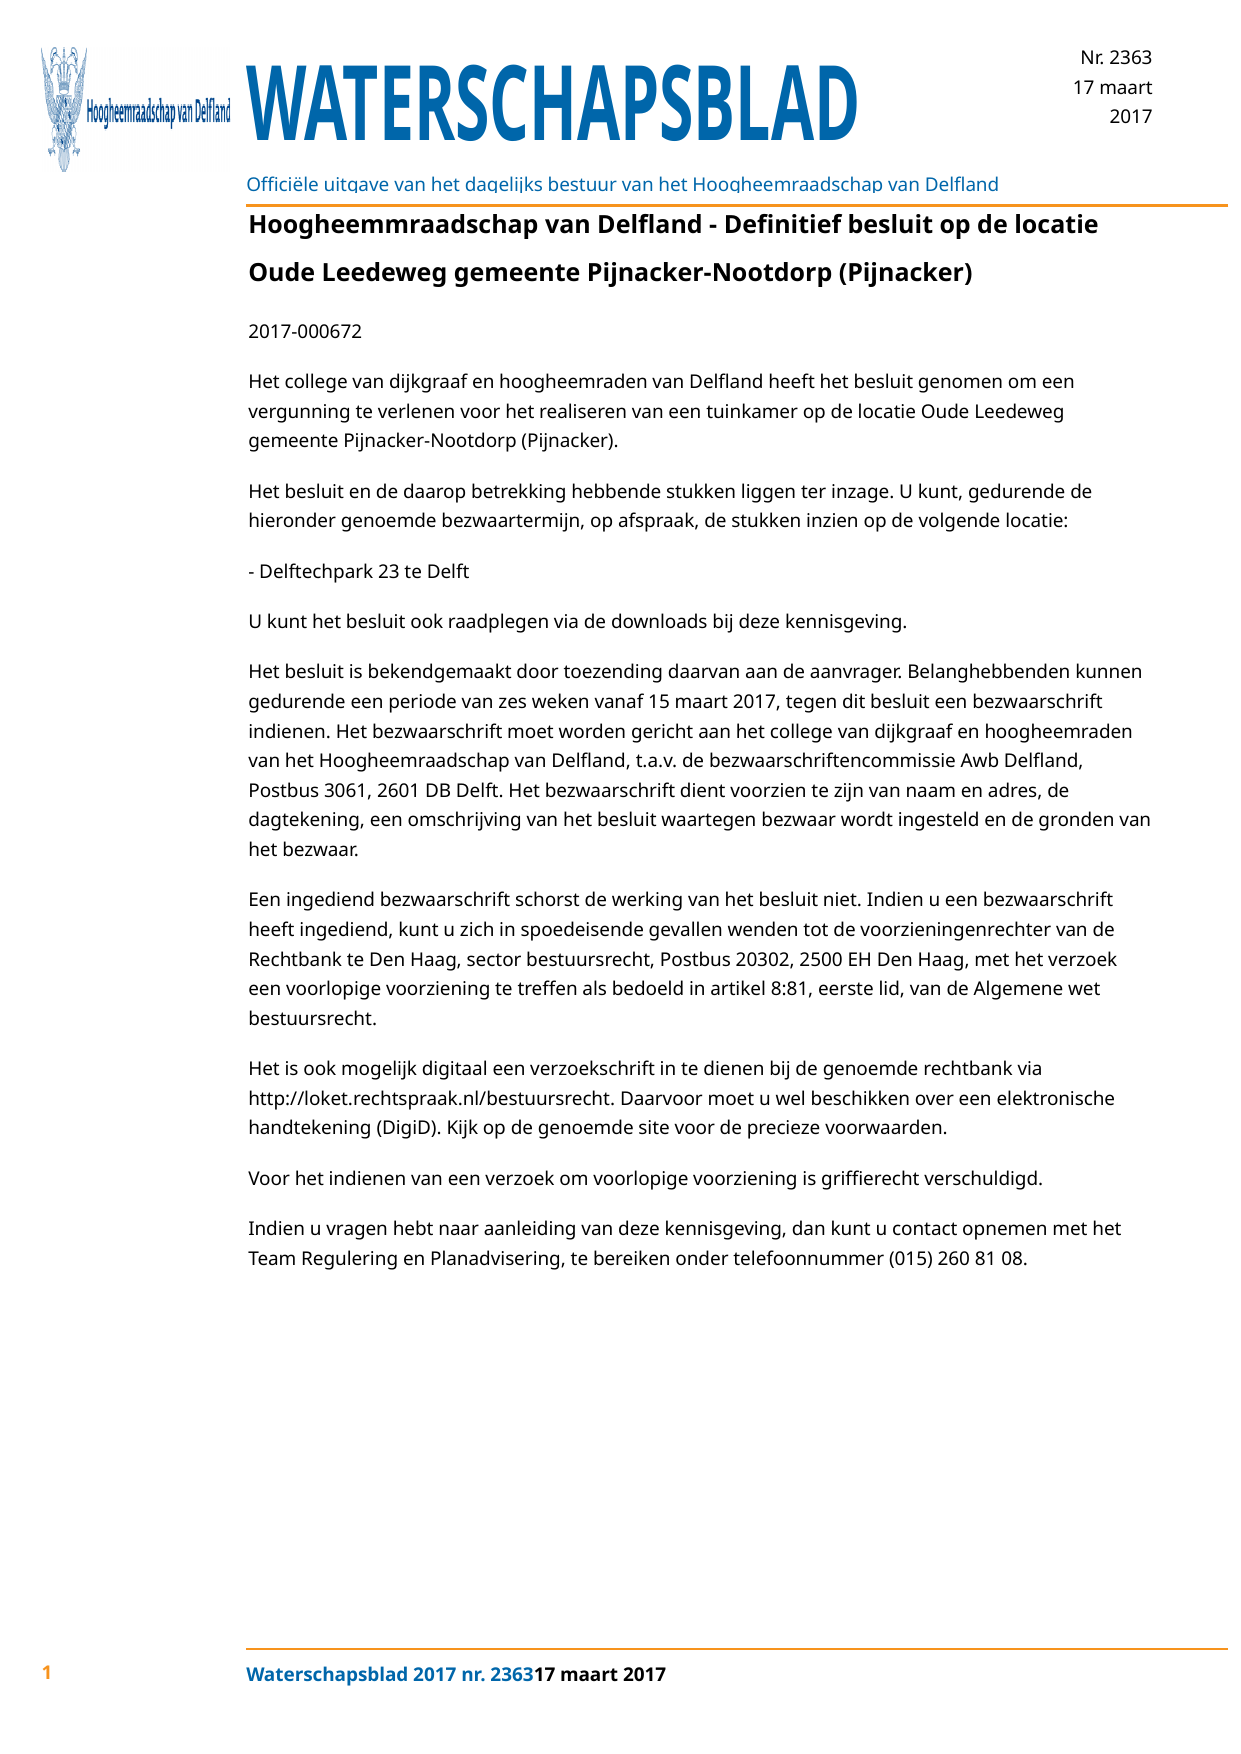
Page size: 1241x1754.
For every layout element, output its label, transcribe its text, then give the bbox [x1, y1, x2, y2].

text 2017-000672 [248, 318, 1152, 344]
text Het besluit is bekendgemaakt door toezending daarvan aan de aanvrager. Belanghebbenden kunnen gedurende een periode van zes weken vanaf 15 maart 2017, tegen dit besluit een bezwaarschrift indienen. Het bezwaarschrift moet worden gericht aan het college van dijkgraaf en hoogheemraden van het Hoogheemraadschap van Delfland, t.a.v. de bezwaarschriftencommissie Awb Delfland, Postbus 3061, 2601 DB Delft. Het bezwaarschrift dient voorzien te zijn van naam en adres, de dagtekening, een omschrijving van het besluit waartegen bezwaar wordt ingesteld en de gronden van het bezwaar. [248, 659, 1152, 862]
text - Delftechpark 23 te Delft [248, 558, 1152, 584]
text Voor het indienen van een verzoek om voorlopige voorziening is griffierecht verschuldigd. [248, 1165, 1152, 1191]
text Een ingediend bezwaarschrift schorst de werking van het besluit niet. Indien u een bezwaarschrift heeft ingediend, kunt u zich in spoedeisende gevallen wenden tot de voorzieningenrechter van de Rechtbank te Den Haag, sector bestuursrecht, Postbus 20302, 2500 EH Den Haag, met het verzoek een voorlopige voorziening te treffen als bedoeld in artikel 8:81, eerste lid, van de Algemene wet bestuursrecht. [248, 887, 1152, 1031]
text Het besluit en de daarop betrekking hebbende stukken liggen ter inzage. U kunt, gedurende de hieronder genoemde bezwaartermijn, op afspraak, de stukken inzien op de volgende locatie: [248, 478, 1152, 533]
picture [41, 47, 231, 172]
text Indien u vragen hebt naar aanleiding van deze kennisgeving, dan kunt u contact opnemen met het Team Regulering en Planadvisering, te bereiken onder telefoonnummer (015) 260 81 08. [248, 1215, 1152, 1271]
text Het is ook mogelijk digitaal een verzoekschrift in te dienen bij de genoemde rechtbank via http://loket.rechtspraak.nl/bestuursrecht. Daarvoor moet u wel beschikken over een elektronische handtekening (DigiD). Kijk op de genoemde site voor de precieze voorwaarden. [248, 1055, 1152, 1140]
text Het college van dijkgraaf en hoogheemraden van Delfland heeft het besluit genomen om een vergunning te verlenen voor het realiseren van een tuinkamer op de locatie Oude Leedeweg gemeente Pijnacker-Nootdorp (Pijnacker). [248, 368, 1152, 453]
text U kunt het besluit ook raadplegen via de downloads bij deze kennisgeving. [248, 608, 1152, 634]
text Hoogheemmraadschap van Delfland - Definitief besluit op de locatie Oude Leedeweg gemeente Pijnacker-Nootdorp (Pijnacker) [248, 207, 1152, 288]
